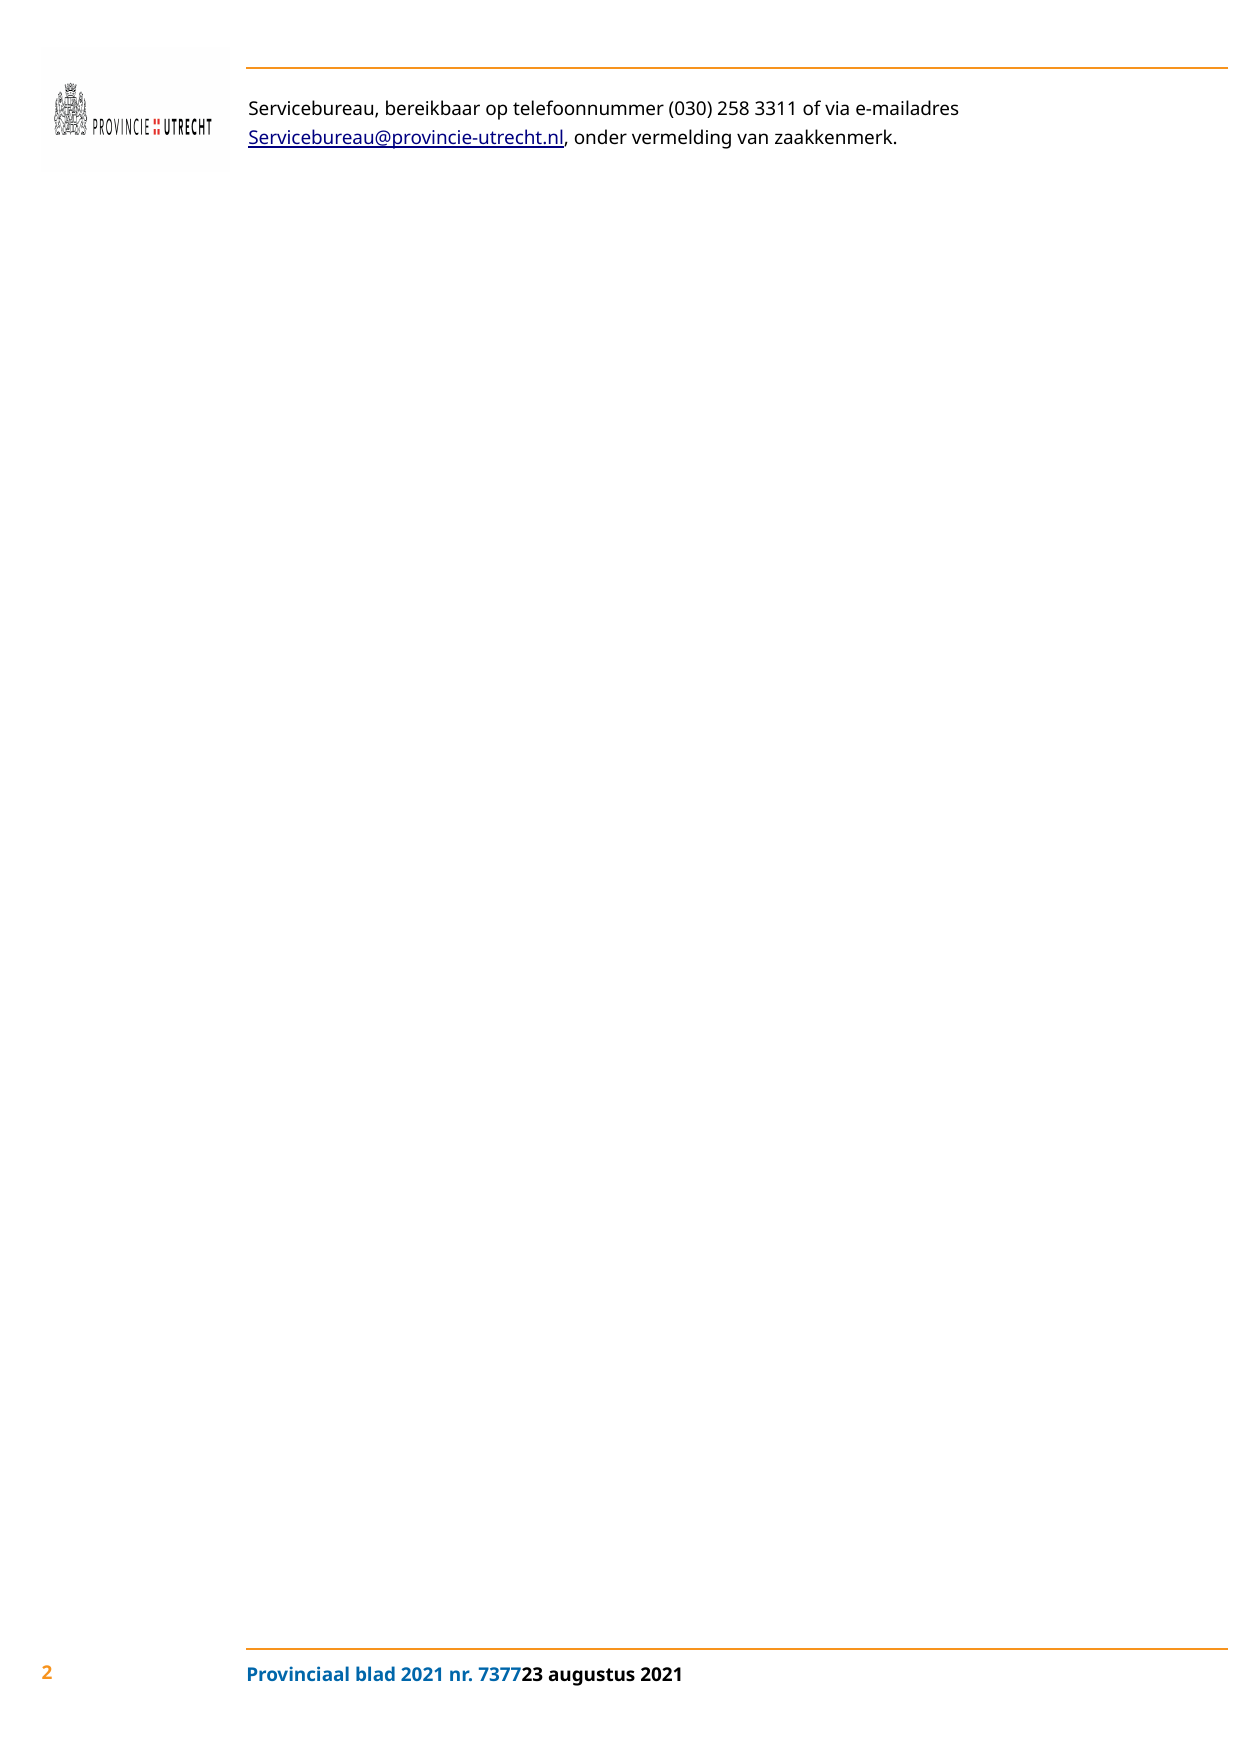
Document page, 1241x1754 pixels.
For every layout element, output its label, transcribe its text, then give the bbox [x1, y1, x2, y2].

text Servicebureau, bereikbaar op telefoonnummer (030) 258 3311 of via e-mailadres Servicebureau@provincie-utrecht.nl, onder vermelding van zaakkenmerk. [248, 95, 1152, 150]
picture [41, 47, 231, 172]
